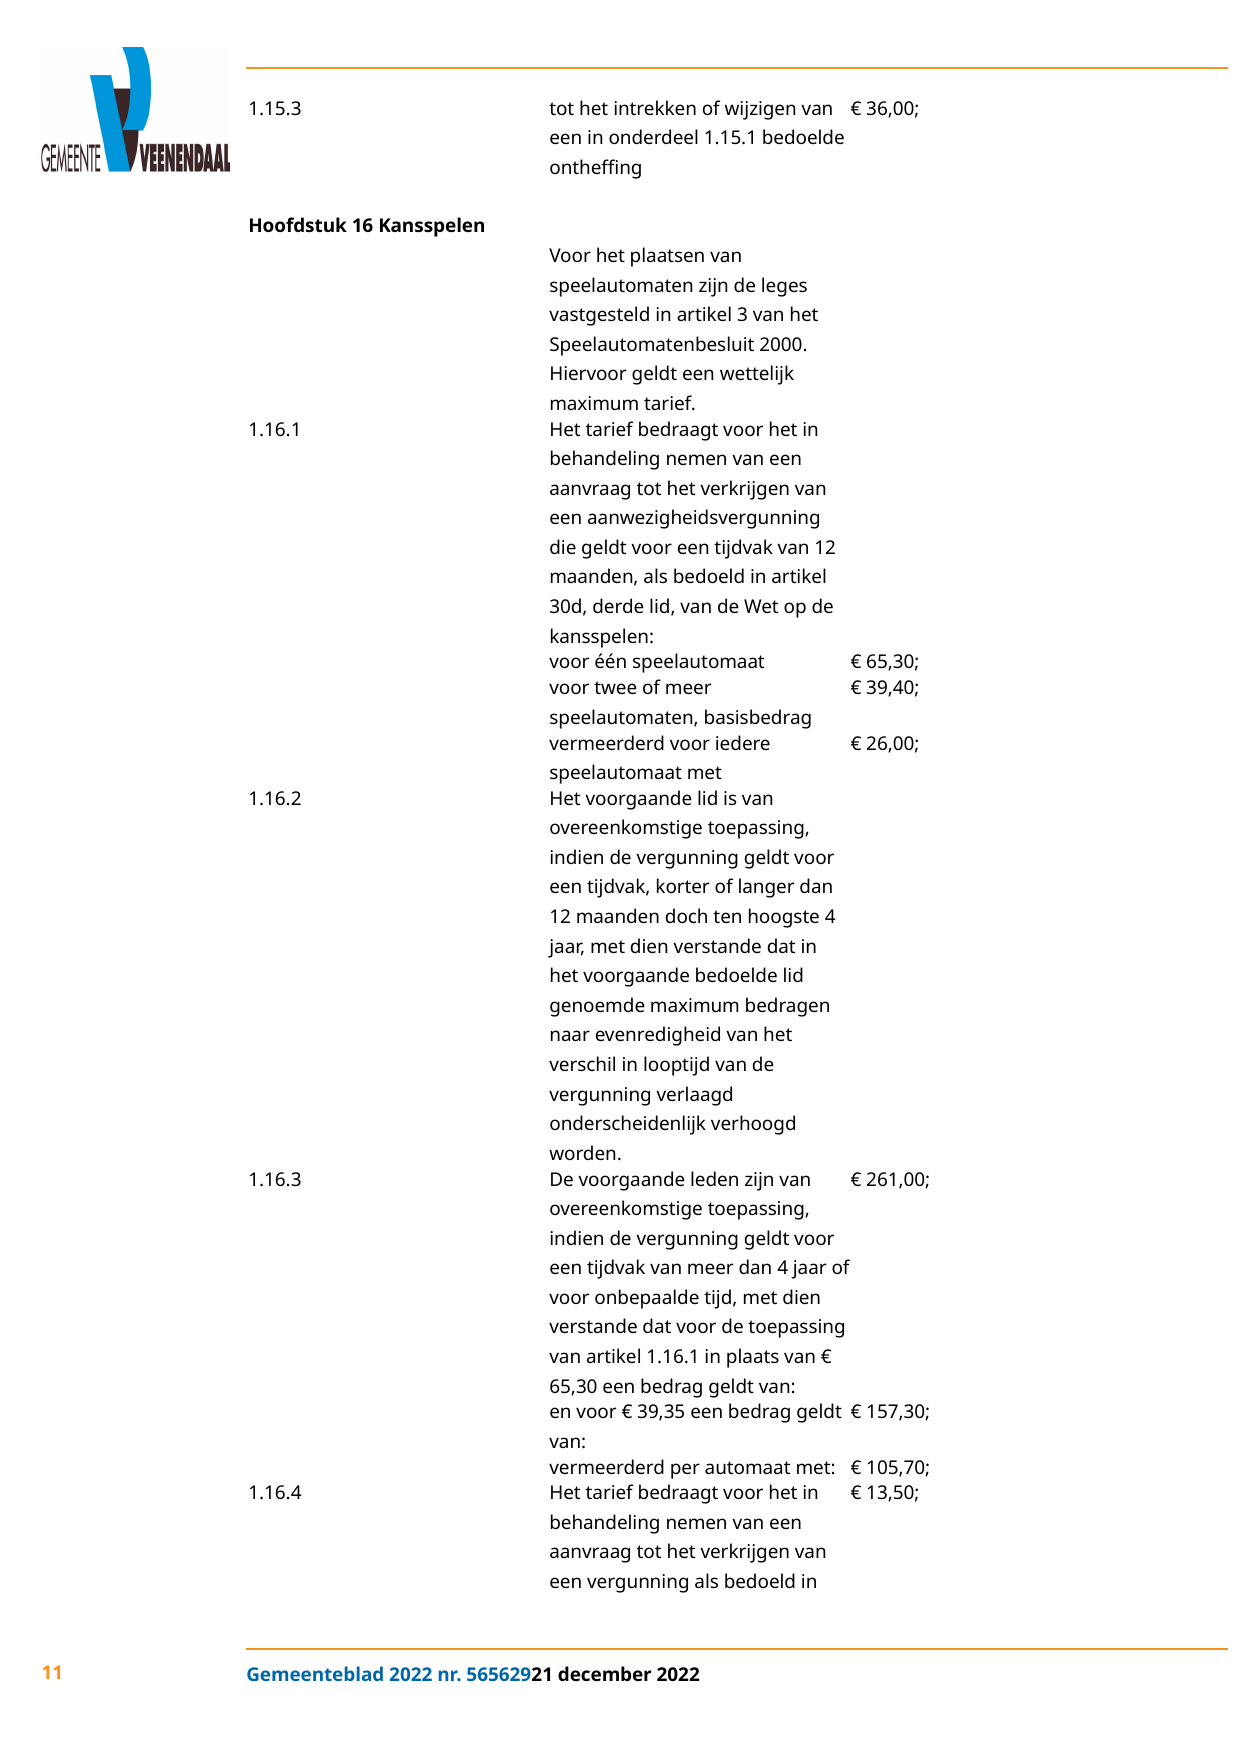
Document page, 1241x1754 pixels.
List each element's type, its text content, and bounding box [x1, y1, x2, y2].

picture [41, 47, 130, 172]
table_cell Het tarief bedraagt voor het in behandeling nemen van een aanvraag tot het verkrijgen van een vergunning als bedoeld in [549, 1480, 850, 1594]
table_cell [248, 649, 549, 674]
table_cell vermeerderd per automaat met: [549, 1454, 850, 1479]
table_cell en voor € 39,35 een bedrag geldt van: [549, 1399, 850, 1454]
table_cell 1.16.4 [248, 1480, 549, 1594]
table_cell € 13,50; [850, 1480, 1152, 1594]
table_cell 1.16.3 [248, 1166, 549, 1479]
table_cell € 36,00; [850, 95, 1152, 180]
table_header [248, 242, 549, 416]
table_cell De voorgaande leden zijn van overeenkomstige toepassing, indien de vergunning geldt voor een tijdvak van meer dan 4 jaar of voor onbepaalde tijd, met dien verstande dat voor de toepassing van artikel 1.16.1 in plaats van € 65,30 een bedrag geldt van: [549, 1166, 850, 1398]
table_header Voor het plaatsen van speelautomaten zijn de leges vastgesteld in artikel 3 van het Speelautomatenbesluit 2000. Hiervoor geldt een wettelijk maximum tarief. [549, 242, 850, 416]
table_cell € 157,30; [850, 1399, 1152, 1454]
picture [123, 47, 231, 172]
table_cell 1.16.2 [248, 785, 549, 1166]
table_cell [248, 674, 549, 785]
text Hoofdstuk 16 Kansspelen [248, 212, 1152, 238]
table_cell Het voorgaande lid is van overeenkomstige toepassing, indien de vergunning geldt voor een tijdvak, korter of langer dan 12 maanden doch ten hoogste 4 jaar, met dien verstande dat in het voorgaande bedoelde lid genoemde maximum bedragen naar evenredigheid van het verschil in looptijd van de vergunning verlaagd onderscheidenlijk verhoogd worden. [549, 785, 850, 1166]
table_cell 1.15.3 [248, 95, 549, 180]
table_cell [850, 785, 1152, 1166]
table_cell [850, 416, 1152, 649]
table_cell € 65,30; [850, 649, 1152, 674]
table_header [850, 242, 1152, 416]
table_cell vermeerderd voor iedere speelautomaat met [549, 730, 850, 785]
table_cell voor twee of meer speelautomaten, basisbedrag [549, 674, 850, 730]
table_cell € 105,70; [850, 1454, 1152, 1479]
table_cell € 26,00; [850, 730, 1152, 785]
table_cell € 261,00; [850, 1166, 1152, 1398]
table_cell Het tarief bedraagt voor het in behandeling nemen van een aanvraag tot het verkrijgen van een aanwezigheidsvergunning die geldt voor een tijdvak van 12 maanden, als bedoeld in artikel 30d, derde lid, van de Wet op de kansspelen: [549, 416, 850, 649]
table_cell tot het intrekken of wijzigen van een in onderdeel 1.15.1 bedoelde ontheffing [549, 95, 850, 180]
table_cell 1.16.1 [248, 416, 549, 649]
table_cell € 39,40; [850, 674, 1152, 730]
table_cell voor één speelautomaat [549, 649, 850, 674]
